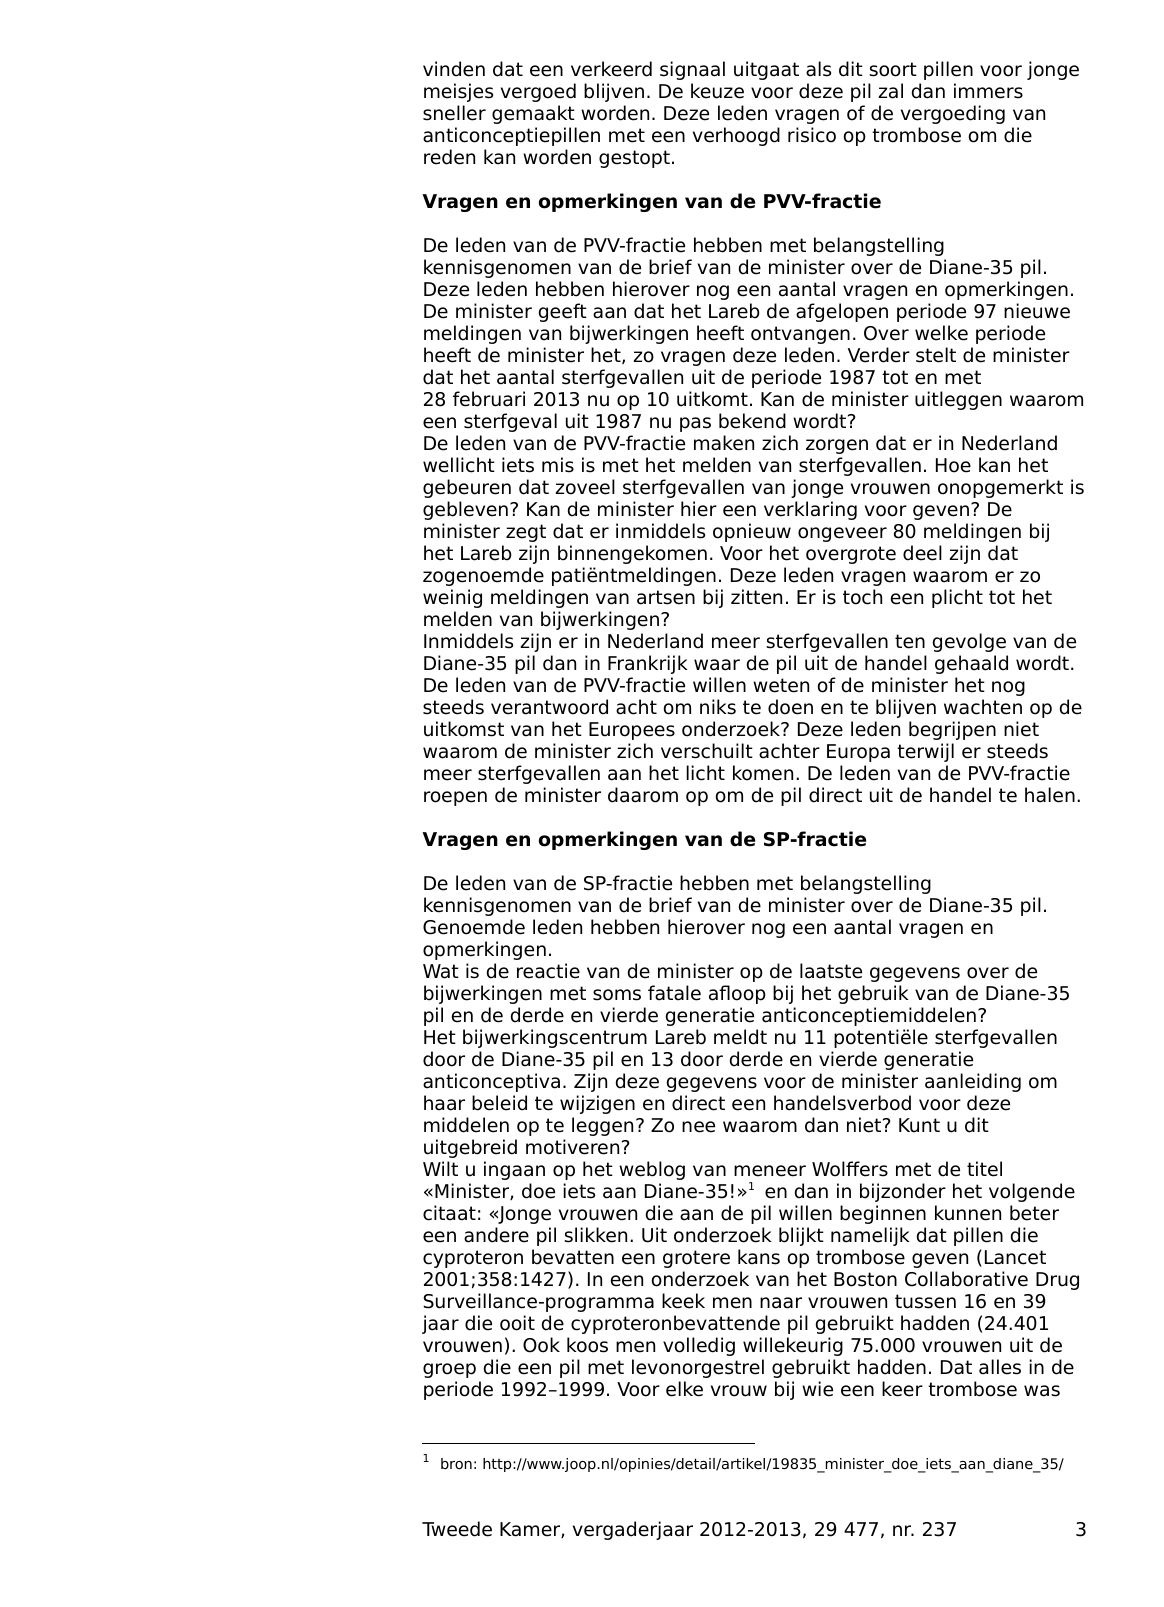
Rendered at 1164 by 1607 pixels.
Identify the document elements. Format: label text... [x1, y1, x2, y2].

text bron: http://www.joop.nl/opinies/detail/artikel/19835_minister_doe_iets_aan_diane_35/ [422, 1452, 1087, 1474]
subtitle Vragen en opmerkingen van de PVV-fractie [422, 191, 1087, 213]
text De leden van de PVV-fractie maken zich zorgen dat er in Nederland wellicht iets mis is met het melden van sterfgevallen. Hoe kan het gebeuren dat zoveel sterfgevallen van jonge vrouwen onopgemerkt is gebleven? Kan de minister hier een verklaring voor geven? De minister zegt dat er inmiddels opnieuw ongeveer 80 meldingen bij het Lareb zijn binnengekomen. Voor het overgrote deel zijn dat zogenoemde patiëntmeldingen. Deze leden vragen waarom er zo weinig meldingen van artsen bij zitten. Er is toch een plicht tot het melden van bijwerkingen? [422, 433, 1087, 631]
text De leden van de SP-fractie hebben met belangstelling kennisgenomen van de brief van de minister over de Diane-35 pil. Genoemde leden hebben hierover nog een aantal vragen en opmerkingen. [422, 873, 1087, 961]
text De minister geeft aan dat het Lareb de afgelopen periode 97 nieuwe meldingen van bijwerkingen heeft ontvangen. Over welke periode heeft de minister het, zo vragen deze leden. Verder stelt de minister dat het aantal sterfgevallen uit de periode 1987 tot en met 28 februari 2013 nu op 10 uitkomt. Kan de minister uitleggen waarom een sterfgeval uit 1987 nu pas bekend wordt? [422, 301, 1087, 433]
text De leden van de PVV-fractie hebben met belangstelling kennisgenomen van de brief van de minister over de Diane-35 pil. Deze leden hebben hierover nog een aantal vragen en opmerkingen. [422, 235, 1087, 301]
text vinden dat een verkeerd signaal uitgaat als dit soort pillen voor jonge meisjes vergoed blijven. De keuze voor deze pil zal dan immers sneller gemaakt worden. Deze leden vragen of de vergoeding van anticonceptiepillen met een verhoogd risico op trombose om die reden kan worden gestopt. [422, 59, 1087, 169]
subtitle Vragen en opmerkingen van de SP-fractie [422, 829, 1087, 851]
text Wat is de reactie van de minister op de laatste gegevens over de bijwerkingen met soms fatale afloop bij het gebruik van de Diane-35 pil en de derde en vierde generatie anticonceptiemiddelen? [422, 961, 1087, 1027]
text Het bijwerkingscentrum Lareb meldt nu 11 potentiële sterfgevallen door de Diane-35 pil en 13 door derde en vierde generatie anticonceptiva. Zijn deze gegevens voor de minister aanleiding om haar beleid te wijzigen en direct een handelsverbod voor deze middelen op te leggen? Zo nee waarom dan niet? Kunt u dit uitgebreid motiveren? [422, 1027, 1087, 1159]
text Inmiddels zijn er in Nederland meer sterfgevallen ten gevolge van de Diane-35 pil dan in Frankrijk waar de pil uit de handel gehaald wordt. De leden van de PVV-fractie willen weten of de minister het nog steeds verantwoord acht om niks te doen en te blijven wachten op de uitkomst van het Europees onderzoek? Deze leden begrijpen niet waarom de minister zich verschuilt achter Europa terwijl er steeds meer sterfgevallen aan het licht komen. De leden van de PVV-fractie roepen de minister daarom op om de pil direct uit de handel te halen. [422, 631, 1087, 807]
text Wilt u ingaan op het weblog van meneer Wolffers met de titel «Minister, doe iets aan Diane-35!» en dan in bijzonder het volgende citaat: «Jonge vrouwen die aan de pil willen beginnen kunnen beter een andere pil slikken. Uit onderzoek blijkt namelijk dat pillen die cyproteron bevatten een grotere kans op trombose geven (Lancet 2001;358:1427). In een onderzoek van het Boston Collaborative Drug Surveillance-programma keek men naar vrouwen tussen 16 en 39 jaar die ooit de cyproteronbevattende pil gebruikt hadden (24.401 vrouwen). Ook koos men volledig willekeurig 75.000 vrouwen uit de groep die een pil met levonorgestrel gebruikt hadden. Dat alles in de periode 1992–1999. Voor elke vrouw bij wie een keer trombose was [422, 1159, 1087, 1401]
